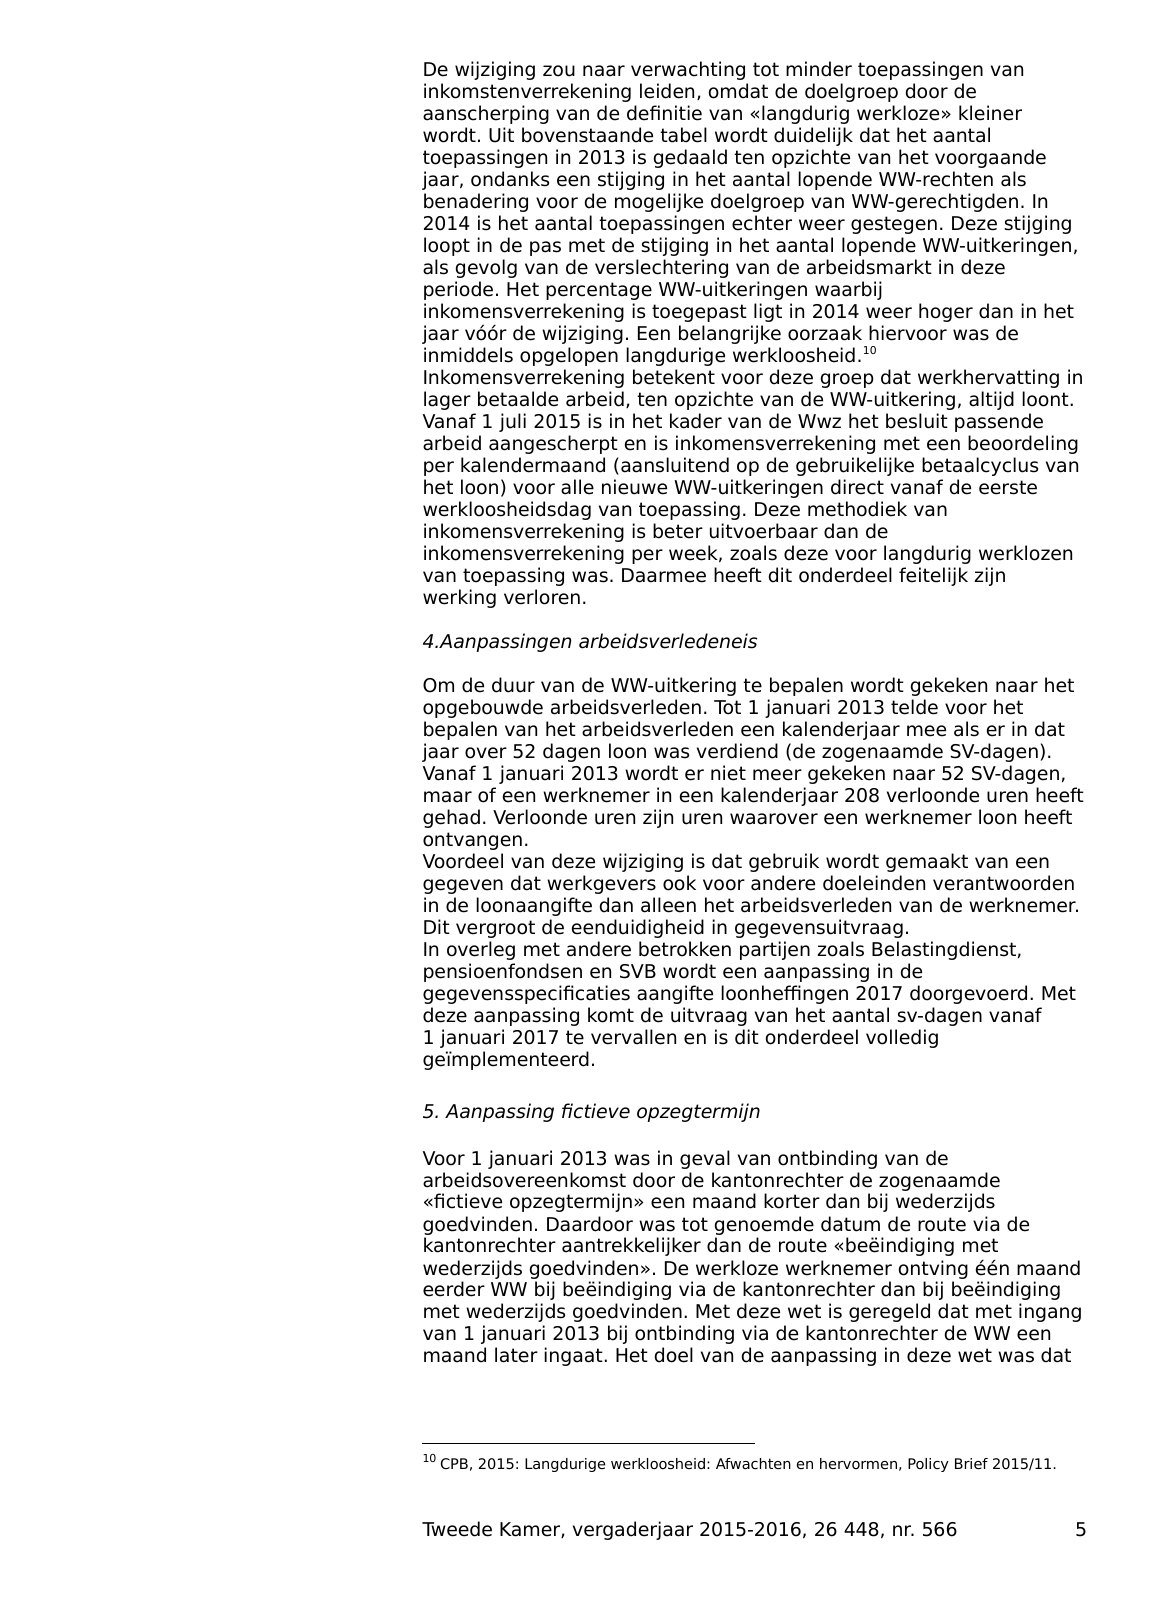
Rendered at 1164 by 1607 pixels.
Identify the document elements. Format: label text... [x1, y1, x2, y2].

text CPB, 2015: Langdurige werkloosheid: Afwachten en hervormen, Policy Brief 2015/11. [422, 1452, 1087, 1474]
text Om de duur van de WW-uitkering te bepalen wordt gekeken naar het opgebouwde arbeidsverleden. Tot 1 januari 2013 telde voor het bepalen van het arbeidsverleden een kalenderjaar mee als er in dat jaar over 52 dagen loon was verdiend (de zogenaamde SV-dagen). Vanaf 1 januari 2013 wordt er niet meer gekeken naar 52 SV-dagen, maar of een werknemer in een kalenderjaar 208 verloonde uren heeft gehad. Verloonde uren zijn uren waarover een werknemer loon heeft ontvangen. [422, 675, 1087, 851]
text In overleg met andere betrokken partijen zoals Belastingdienst, pensioenfondsen en SVB wordt een aanpassing in de gegevensspecificaties aangifte loonheffingen 2017 doorgevoerd. Met deze aanpassing komt de uitvraag van het aantal sv-dagen vanaf 1 januari 2017 te vervallen en is dit onderdeel volledig geïmplementeerd. [422, 939, 1087, 1071]
text Voor 1 januari 2013 was in geval van ontbinding van de arbeidsovereenkomst door de kantonrechter de zogenaamde «fictieve opzegtermijn» een maand korter dan bij wederzijds goedvinden. Daardoor was tot genoemde datum de route via de kantonrechter aantrekkelijker dan de route «beëindiging met wederzijds goedvinden». De werkloze werknemer ontving één maand eerder WW bij beëindiging via de kantonrechter dan bij beëindiging met wederzijds goedvinden. Met deze wet is geregeld dat met ingang van 1 januari 2013 bij ontbinding via de kantonrechter de WW een maand later ingaat. Het doel van de aanpassing in deze wet was dat [422, 1147, 1087, 1367]
subtitle 5. Aanpassing fictieve opzegtermijn [422, 1101, 1087, 1122]
text De wijziging zou naar verwachting tot minder toepassingen van inkomstenverrekening leiden, omdat de doelgroep door de aanscherping van de definitie van «langdurig werkloze» kleiner wordt. Uit bovenstaande tabel wordt duidelijk dat het aantal toepassingen in 2013 is gedaald ten opzichte van het voorgaande jaar, ondanks een stijging in het aantal lopende WW-rechten als benadering voor de mogelijke doelgroep van WW-gerechtigden. In 2014 is het aantal toepassingen echter weer gestegen. Deze stijging loopt in de pas met de stijging in het aantal lopende WW-uitkeringen, als gevolg van de verslechtering van de arbeidsmarkt in deze periode. Het percentage WW-uitkeringen waarbij inkomensverrekening is toegepast ligt in 2014 weer hoger dan in het jaar vóór de wijziging. Een belangrijke oorzaak hiervoor was de inmiddels opgelopen langdurige werkloosheid. Inkomensverrekening betekent voor deze groep dat werkhervatting in lager betaalde arbeid, ten opzichte van de WW-uitkering, altijd loont. Vanaf 1 juli 2015 is in het kader van de Wwz het besluit passende arbeid aangescherpt en is inkomensverrekening met een beoordeling per kalendermaand (aansluitend op de gebruikelijke betaalcyclus van het loon) voor alle nieuwe WW-uitkeringen direct vanaf de eerste werkloosheidsdag van toepassing. Deze methodiek van inkomensverrekening is beter uitvoerbaar dan de inkomensverrekening per week, zoals deze voor langdurig werklozen van toepassing was. Daarmee heeft dit onderdeel feitelijk zijn werking verloren. [422, 59, 1087, 608]
subtitle 4.Aanpassingen arbeidsverledeneis [422, 631, 1087, 653]
text Voordeel van deze wijziging is dat gebruik wordt gemaakt van een gegeven dat werkgevers ook voor andere doeleinden verantwoorden in de loonaangifte dan alleen het arbeidsverleden van de werknemer. Dit vergroot de eenduidigheid in gegevensuitvraag. [422, 851, 1087, 939]
